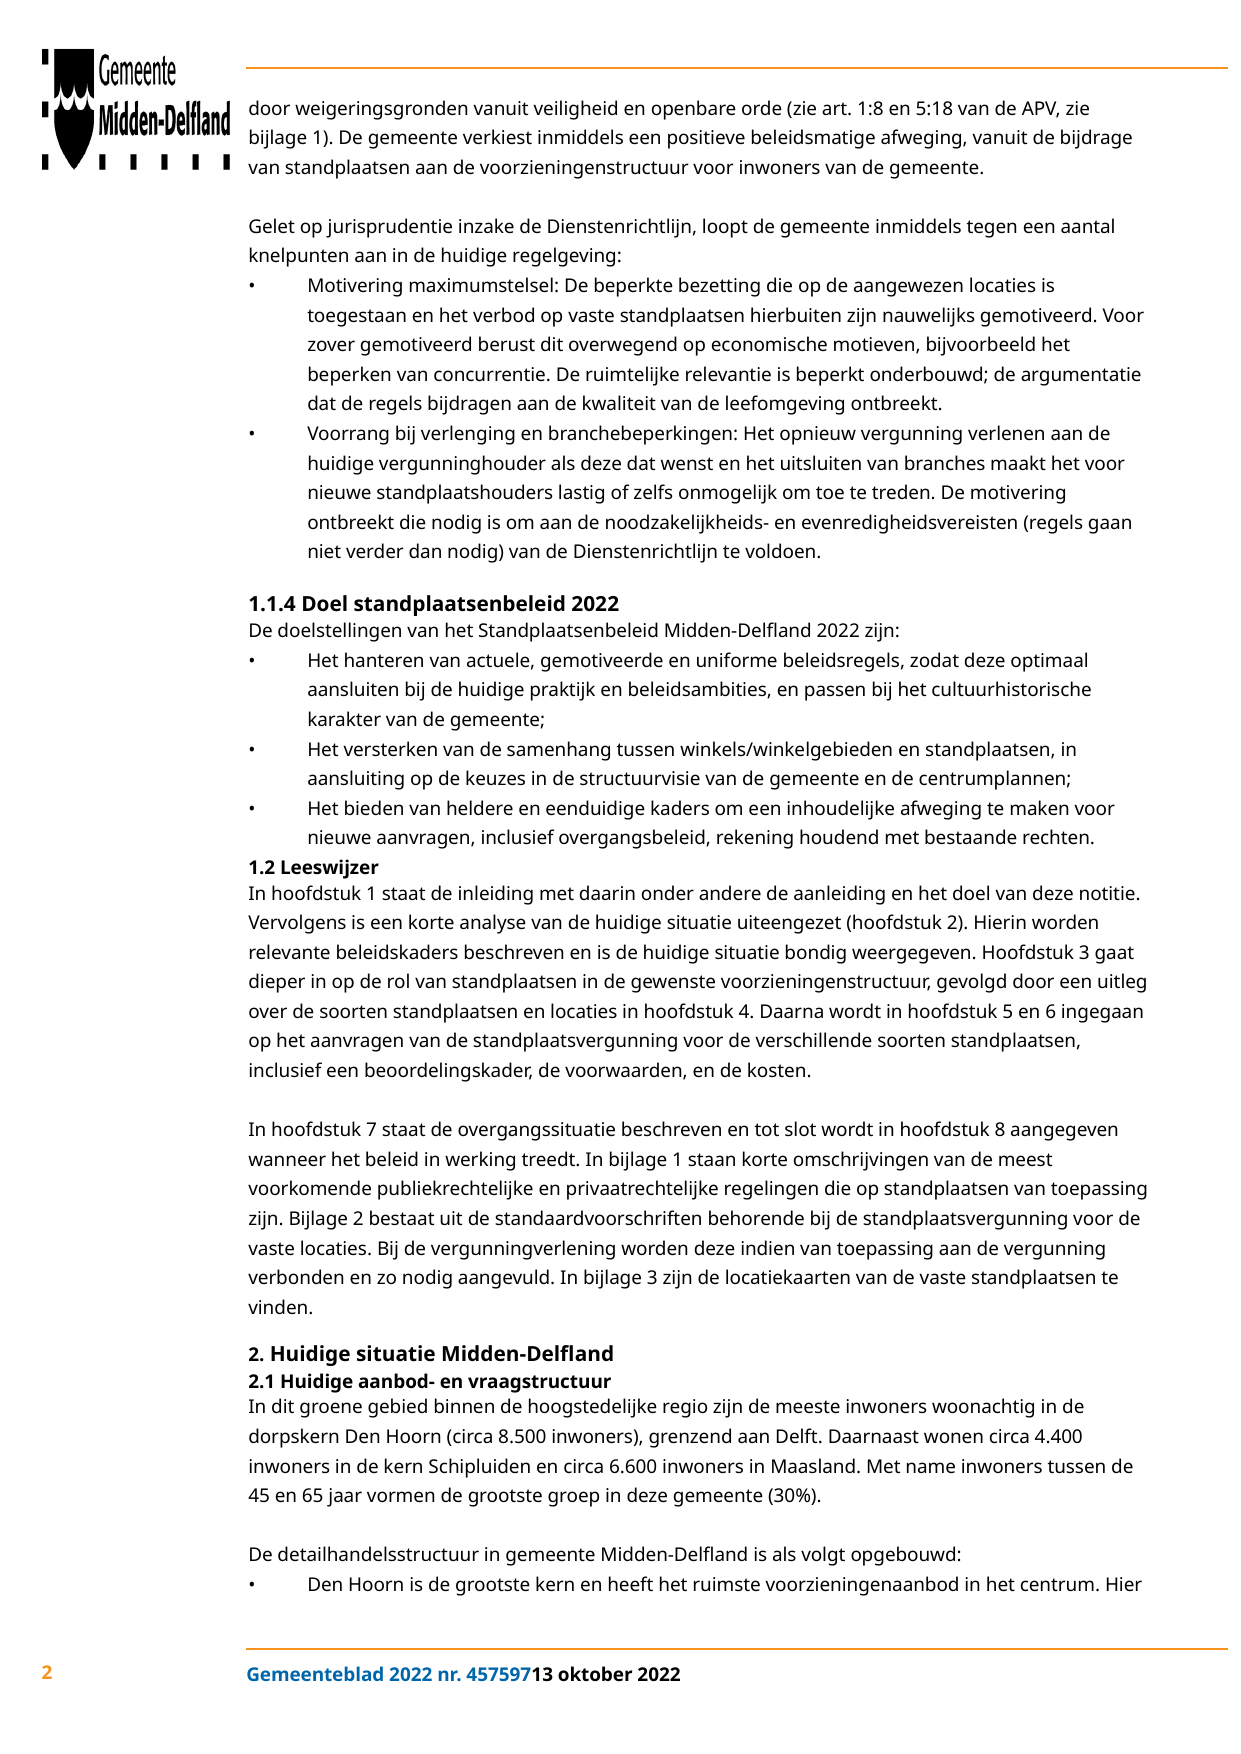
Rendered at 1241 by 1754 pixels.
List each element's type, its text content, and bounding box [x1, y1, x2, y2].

picture [41, 47, 231, 172]
list Den Hoorn is de grootste kern en heeft het ruimste voorzieningenaanbod in het centrum. Hier [248, 1571, 1152, 1597]
text Gelet op jurisprudentie inzake de Dienstenrichtlijn, loopt de gemeente inmiddels tegen een aantal knelpunten aan in de huidige regelgeving: [248, 213, 1152, 268]
list Het hanteren van actuele, gemotiveerde en uniforme beleidsregels, zodat deze optimaal aansluiten bij de huidige praktijk en beleidsambities, en passen bij het cultuurhistorische karakter van de gemeente; [248, 647, 1152, 732]
text In hoofdstuk 7 staat de overgangssituatie beschreven en tot slot wordt in hoofdstuk 8 aangegeven wanneer het beleid in werking treedt. In bijlage 1 staan korte omschrijvingen van de meest voorkomende publiekrechtelijke en privaatrechtelijke regelingen die op standplaatsen van toepassing zijn. Bijlage 2 bestaat uit de standaardvoorschriften behorende bij de standplaatsvergunning voor de vaste locaties. Bij de vergunningverlening worden deze indien van toepassing aan de vergunning verbonden en zo nodig aangevuld. In bijlage 3 zijn de locatiekaarten van de vaste standplaatsen te vinden. [248, 1116, 1152, 1320]
text 1.1.4 Doel standplaatsenbeleid 2022 [248, 589, 1152, 617]
text 1.2 Leeswijzer [248, 854, 1152, 880]
text 2.1 Huidige aanbod- en vraagstructuur [248, 1368, 1152, 1394]
list Het bieden van heldere en eenduidige kaders om een inhoudelijke afweging te maken voor nieuwe aanvragen, inclusief overgangsbeleid, rekening houdend met bestaande rechten. [248, 795, 1152, 850]
list Motivering maximumstelsel: De beperkte bezetting die op de aangewezen locaties is toegestaan en het verbod op vaste standplaatsen hierbuiten zijn nauwelijks gemotiveerd. Voor zover gemotiveerd berust dit overwegend op economische motieven, bijvoorbeeld het beperken van concurrentie. De ruimtelijke relevantie is beperkt onderbouwd; de argumentatie dat de regels bijdragen aan de kwaliteit van de leefomgeving ontbreekt. [248, 272, 1152, 416]
text In hoofdstuk 1 staat de inleiding met daarin onder andere de aanleiding en het doel van deze notitie. Vervolgens is een korte analyse van de huidige situatie uiteengezet (hoofdstuk 2). Hierin worden relevante beleidskaders beschreven en is de huidige situatie bondig weergegeven. Hoofdstuk 3 gaat dieper in op de rol van standplaatsen in de gewenste voorzieningenstructuur, gevolgd door een uitleg over de soorten standplaatsen en locaties in hoofdstuk 4. Daarna wordt in hoofdstuk 5 en 6 ingegaan op het aanvragen van de standplaatsvergunning voor de verschillende soorten standplaatsen, inclusief een beoordelingskader, de voorwaarden, en de kosten. [248, 880, 1152, 1083]
list Het versterken van de samenhang tussen winkels/winkelgebieden en standplaatsen, in aansluiting op de keuzes in de structuurvisie van de gemeente en de centrumplannen; [248, 736, 1152, 791]
text De detailhandelsstructuur in gemeente Midden-Delfland is als volgt opgebouwd: [248, 1542, 1152, 1567]
text De doelstellingen van het Standplaatsenbeleid Midden-Delfland 2022 zijn: [248, 617, 1152, 643]
list Voorrang bij verlenging en branchebeperkingen: Het opnieuw vergunning verlenen aan de huidige vergunninghouder als deze dat wenst en het uitsluiten van branches maakt het voor nieuwe standplaatshouders lastig of zelfs onmogelijk om toe te treden. De motivering ontbreekt die nodig is om aan de noodzakelijkheids- en evenredigheidsvereisten (regels gaan niet verder dan nodig) van de Dienstenrichtlijn te voldoen. [248, 420, 1152, 564]
text 2. Huidige situatie Midden-Delfland [248, 1339, 1152, 1368]
text door weigeringsgronden vanuit veiligheid en openbare orde (zie art. 1:8 en 5:18 van de APV, zie bijlage 1). De gemeente verkiest inmiddels een positieve beleidsmatige afweging, vanuit de bijdrage van standplaatsen aan de voorzieningenstructuur voor inwoners van de gemeente. [248, 95, 1152, 180]
text In dit groene gebied binnen de hoogstedelijke regio zijn de meeste inwoners woonachtig in de dorpskern Den Hoorn (circa 8.500 inwoners), grenzend aan Delft. Daarnaast wonen circa 4.400 inwoners in de kern Schipluiden en circa 6.600 inwoners in Maasland. Met name inwoners tussen de 45 en 65 jaar vormen de grootste groep in deze gemeente (30%). [248, 1394, 1152, 1508]
